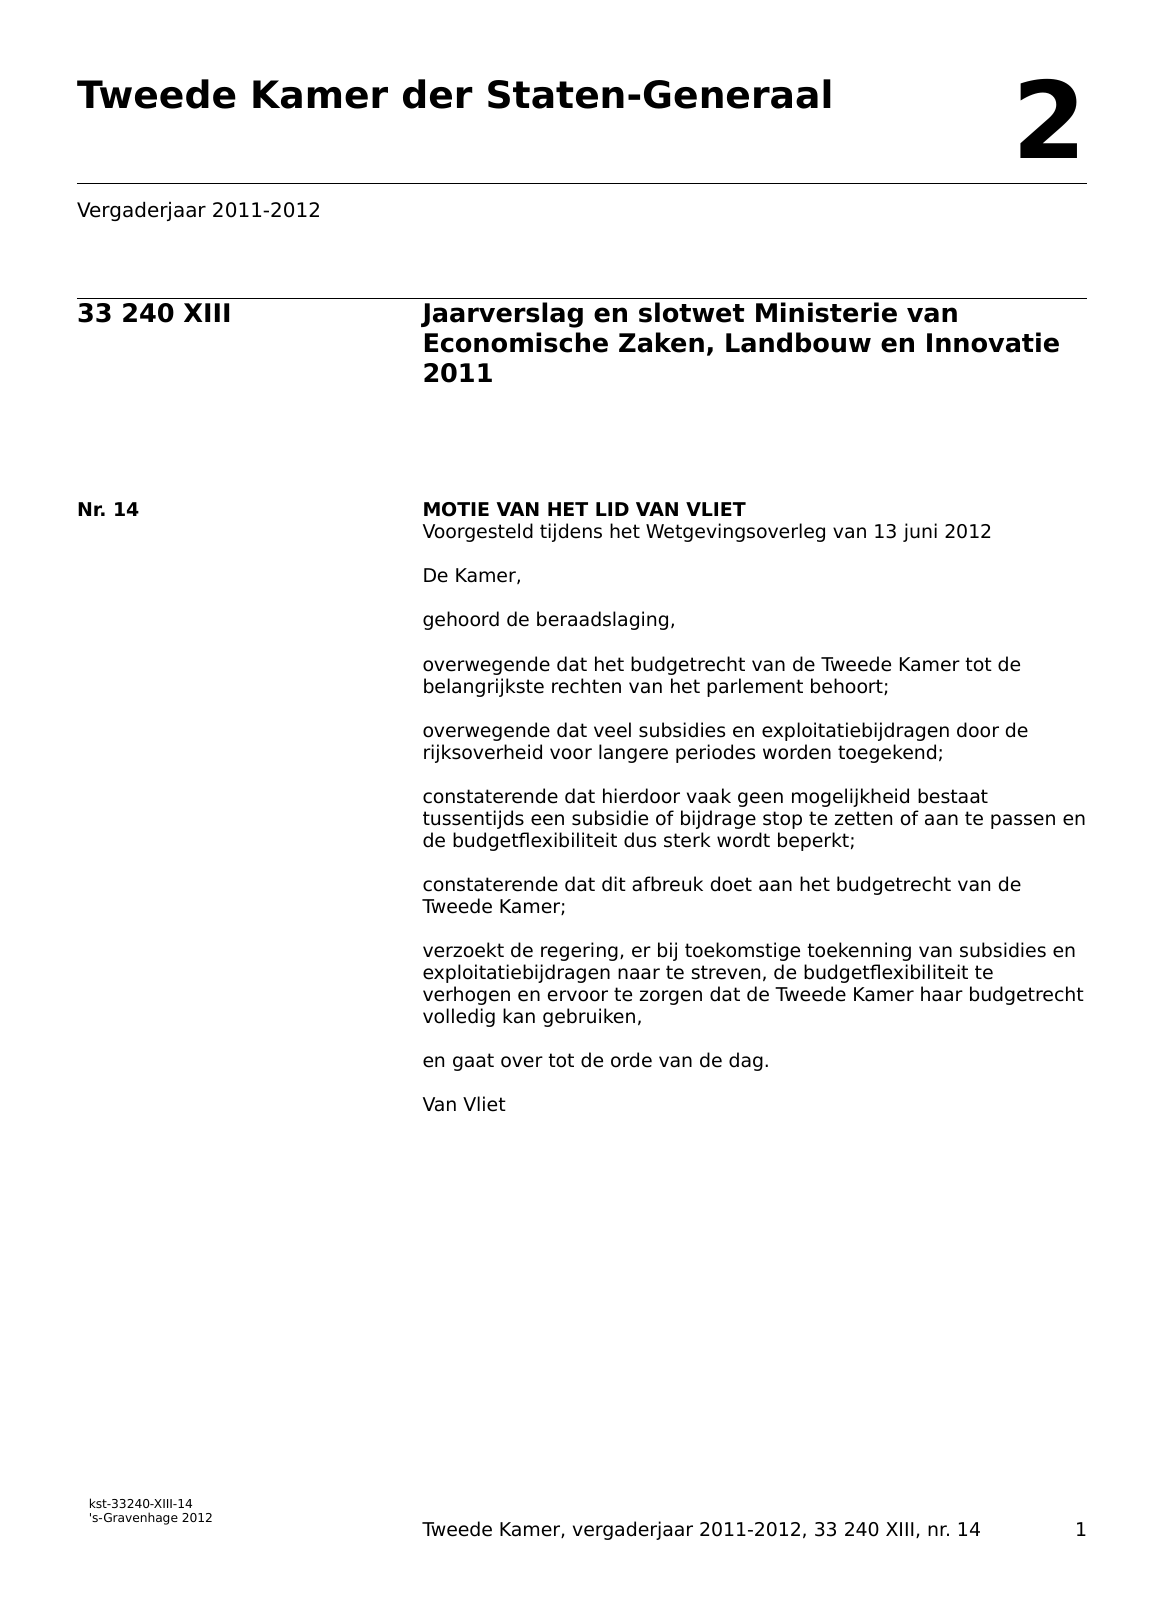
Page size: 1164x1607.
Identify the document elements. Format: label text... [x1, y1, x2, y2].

table_header 2 [886, 59, 1087, 183]
text gehoord de beraadslaging, [422, 609, 1087, 631]
subtitle 33 240 XIII Jaarverslag en slotwet Ministerie van Economische Zaken, Landbouw en Innovatie 2011 [77, 299, 1087, 388]
text Van Vliet [422, 1094, 1087, 1116]
text kst-33240-XIII-14 [88, 1497, 323, 1511]
text en gaat over tot de orde van de dag. [422, 1050, 1087, 1072]
subtitle Nr. 14 MOTIE VAN HET LID VAN VLIET [77, 499, 1087, 521]
text overwegende dat veel subsidies en exploitatiebijdragen door de rijksoverheid voor langere periodes worden toegekend; [422, 720, 1087, 764]
text constaterende dat dit afbreuk doet aan het budgetrecht van de Tweede Kamer; [422, 874, 1087, 918]
table_header Tweede Kamer der Staten-Generaal [77, 59, 886, 183]
text constaterende dat hierdoor vaak geen mogelijkheid bestaat tussentijds een subsidie of bijdrage stop te zetten of aan te passen en de budgetflexibiliteit dus sterk wordt beperkt; [422, 786, 1087, 852]
text 's-Gravenhage 2012 [88, 1511, 323, 1525]
text overwegende dat het budgetrecht van de Tweede Kamer tot de belangrijkste rechten van het parlement behoort; [422, 653, 1087, 697]
text De Kamer, [422, 565, 1087, 587]
table_cell Vergaderjaar 2011-2012 [77, 184, 1087, 298]
text Voorgesteld tijdens het Wetgevingsoverleg van 13 juni 2012 [422, 521, 1087, 543]
text verzoekt de regering, er bij toekomstige toekenning van subsidies en exploitatiebijdragen naar te streven, de budgetflexibiliteit te verhogen en ervoor te zorgen dat de Tweede Kamer haar budgetrecht volledig kan gebruiken, [422, 940, 1087, 1028]
